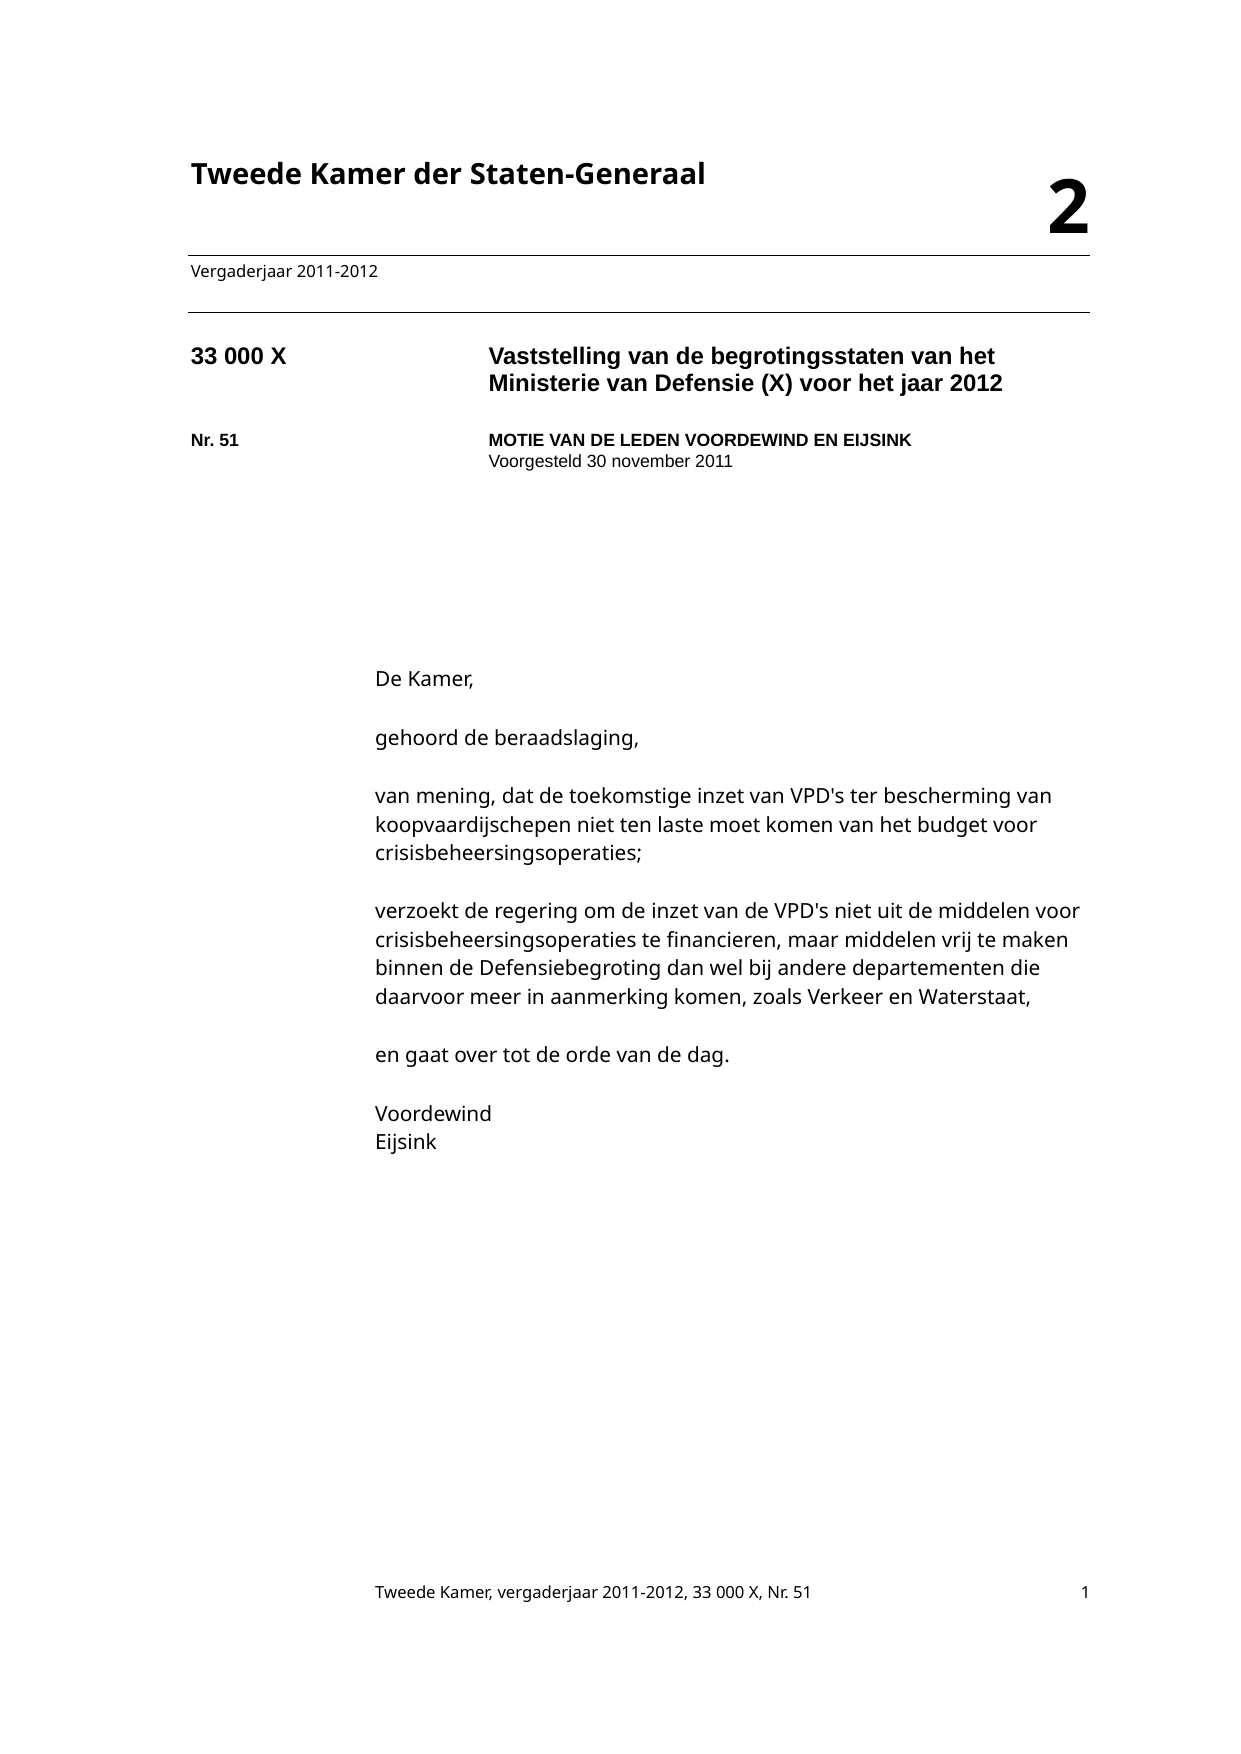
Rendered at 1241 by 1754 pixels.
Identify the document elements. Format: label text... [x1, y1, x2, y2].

text van mening, dat de toekomstige inzet van VPD's ter bescherming van koopvaardijschepen niet ten laste moet komen van het budget voor crisisbeheersingsoperaties; [375, 781, 1090, 867]
text verzoekt de regering om de inzet van de VPD's niet uit de middelen voor crisisbeheersingsoperaties te financieren, maar middelen vrij te maken binnen de Defensiebegroting dan wel bij andere departementen die daarvoor meer in aanmerking komen, zoals Verkeer en Waterstaat, [375, 897, 1090, 1010]
table_cell MOTIE VAN DE LEDEN VOORDEWIND EN EIJSINK Voorgesteld 30 november 2011 [485, 427, 1090, 546]
table_cell [188, 313, 485, 339]
table_cell [485, 256, 1090, 312]
text Eijsink [375, 1127, 1090, 1156]
table_cell 33 000 X [188, 339, 485, 427]
text De Kamer, [375, 664, 1090, 693]
text gehoord de beraadslaging, [375, 723, 1090, 751]
table_cell Nr. 51 [188, 427, 485, 546]
table_header Tweede Kamer der Staten-Generaal [188, 150, 909, 255]
table_header 2 [910, 150, 1090, 255]
table_cell [485, 313, 1090, 339]
text Voordewind [375, 1099, 1090, 1127]
text en gaat over tot de orde van de dag. [375, 1040, 1090, 1069]
table_cell Vergaderjaar 2011-2012 [188, 256, 485, 312]
table_cell Vaststelling van de begrotingsstaten van het Ministerie van Defensie (X) voor het jaar 2012 [485, 339, 1090, 427]
